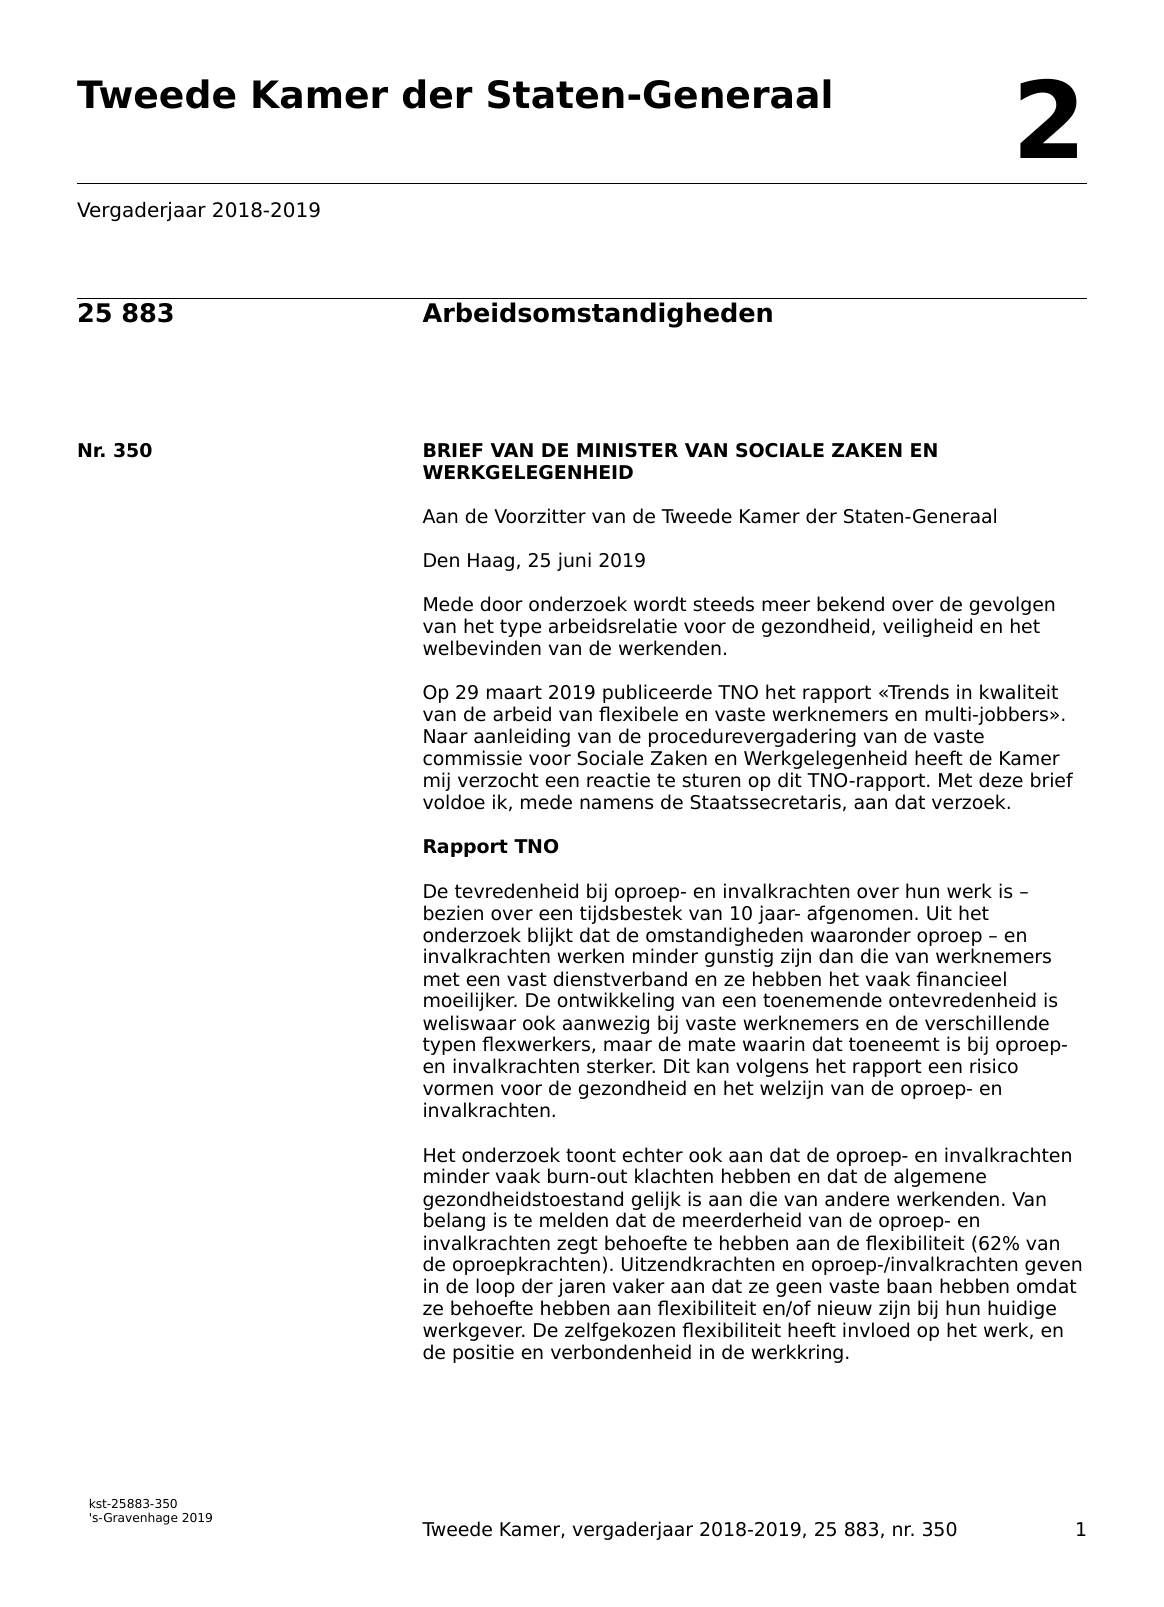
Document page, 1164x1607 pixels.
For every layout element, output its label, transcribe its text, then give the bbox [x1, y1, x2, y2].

table_cell Vergaderjaar 2018-2019 [77, 184, 1087, 298]
table_header Tweede Kamer der Staten-Generaal [77, 59, 886, 183]
subtitle 25 883 Arbeidsomstandigheden [77, 299, 1087, 329]
text Aan de Voorzitter van de Tweede Kamer der Staten-Generaal [422, 506, 1087, 528]
text kst-25883-350 [88, 1497, 323, 1511]
subtitle Nr. 350 BRIEF VAN DE MINISTER VAN SOCIALE ZAKEN EN WERKGELEGENHEID [77, 440, 1087, 484]
text Het onderzoek toont echter ook aan dat de oproep- en invalkrachten minder vaak burn-out klachten hebben en dat de algemene gezondheidstoestand gelijk is aan die van andere werkenden. Van belang is te melden dat de meerderheid van de oproep- en invalkrachten zegt behoefte te hebben aan de flexibiliteit (62% van de oproepkrachten). Uitzendkrachten en oproep-/invalkrachten geven in de loop der jaren vaker aan dat ze geen vaste baan hebben omdat ze behoefte hebben aan flexibiliteit en/of nieuw zijn bij hun huidige werkgever. De zelfgekozen flexibiliteit heeft invloed op het werk, en de positie en verbondenheid in de werkkring. [422, 1144, 1087, 1364]
text Den Haag, 25 juni 2019 [422, 550, 1087, 572]
text 's-Gravenhage 2019 [88, 1511, 323, 1525]
subtitle Rapport TNO [422, 836, 1087, 858]
text Mede door onderzoek wordt steeds meer bekend over de gevolgen van het type arbeidsrelatie voor de gezondheid, veiligheid en het welbevinden van de werkenden. [422, 594, 1087, 660]
text Op 29 maart 2019 publiceerde TNO het rapport «Trends in kwaliteit van de arbeid van flexibele en vaste werknemers en multi-jobbers». Naar aanleiding van de procedurevergadering van de vaste commissie voor Sociale Zaken en Werkgelegenheid heeft de Kamer mij verzocht een reactie te sturen op dit TNO-rapport. Met deze brief voldoe ik, mede namens de Staatssecretaris, aan dat verzoek. [422, 682, 1087, 814]
table_header 2 [886, 59, 1087, 183]
text De tevredenheid bij oproep- en invalkrachten over hun werk is – bezien over een tijdsbestek van 10 jaar- afgenomen. Uit het onderzoek blijkt dat de omstandigheden waaronder oproep – en invalkrachten werken minder gunstig zijn dan die van werknemers met een vast dienstverband en ze hebben het vaak financieel moeilijker. De ontwikkeling van een toenemende ontevredenheid is weliswaar ook aanwezig bij vaste werknemers en de verschillende typen flexwerkers, maar de mate waarin dat toeneemt is bij oproep- en invalkrachten sterker. Dit kan volgens het rapport een risico vormen voor de gezondheid en het welzijn van de oproep- en invalkrachten. [422, 881, 1087, 1122]
